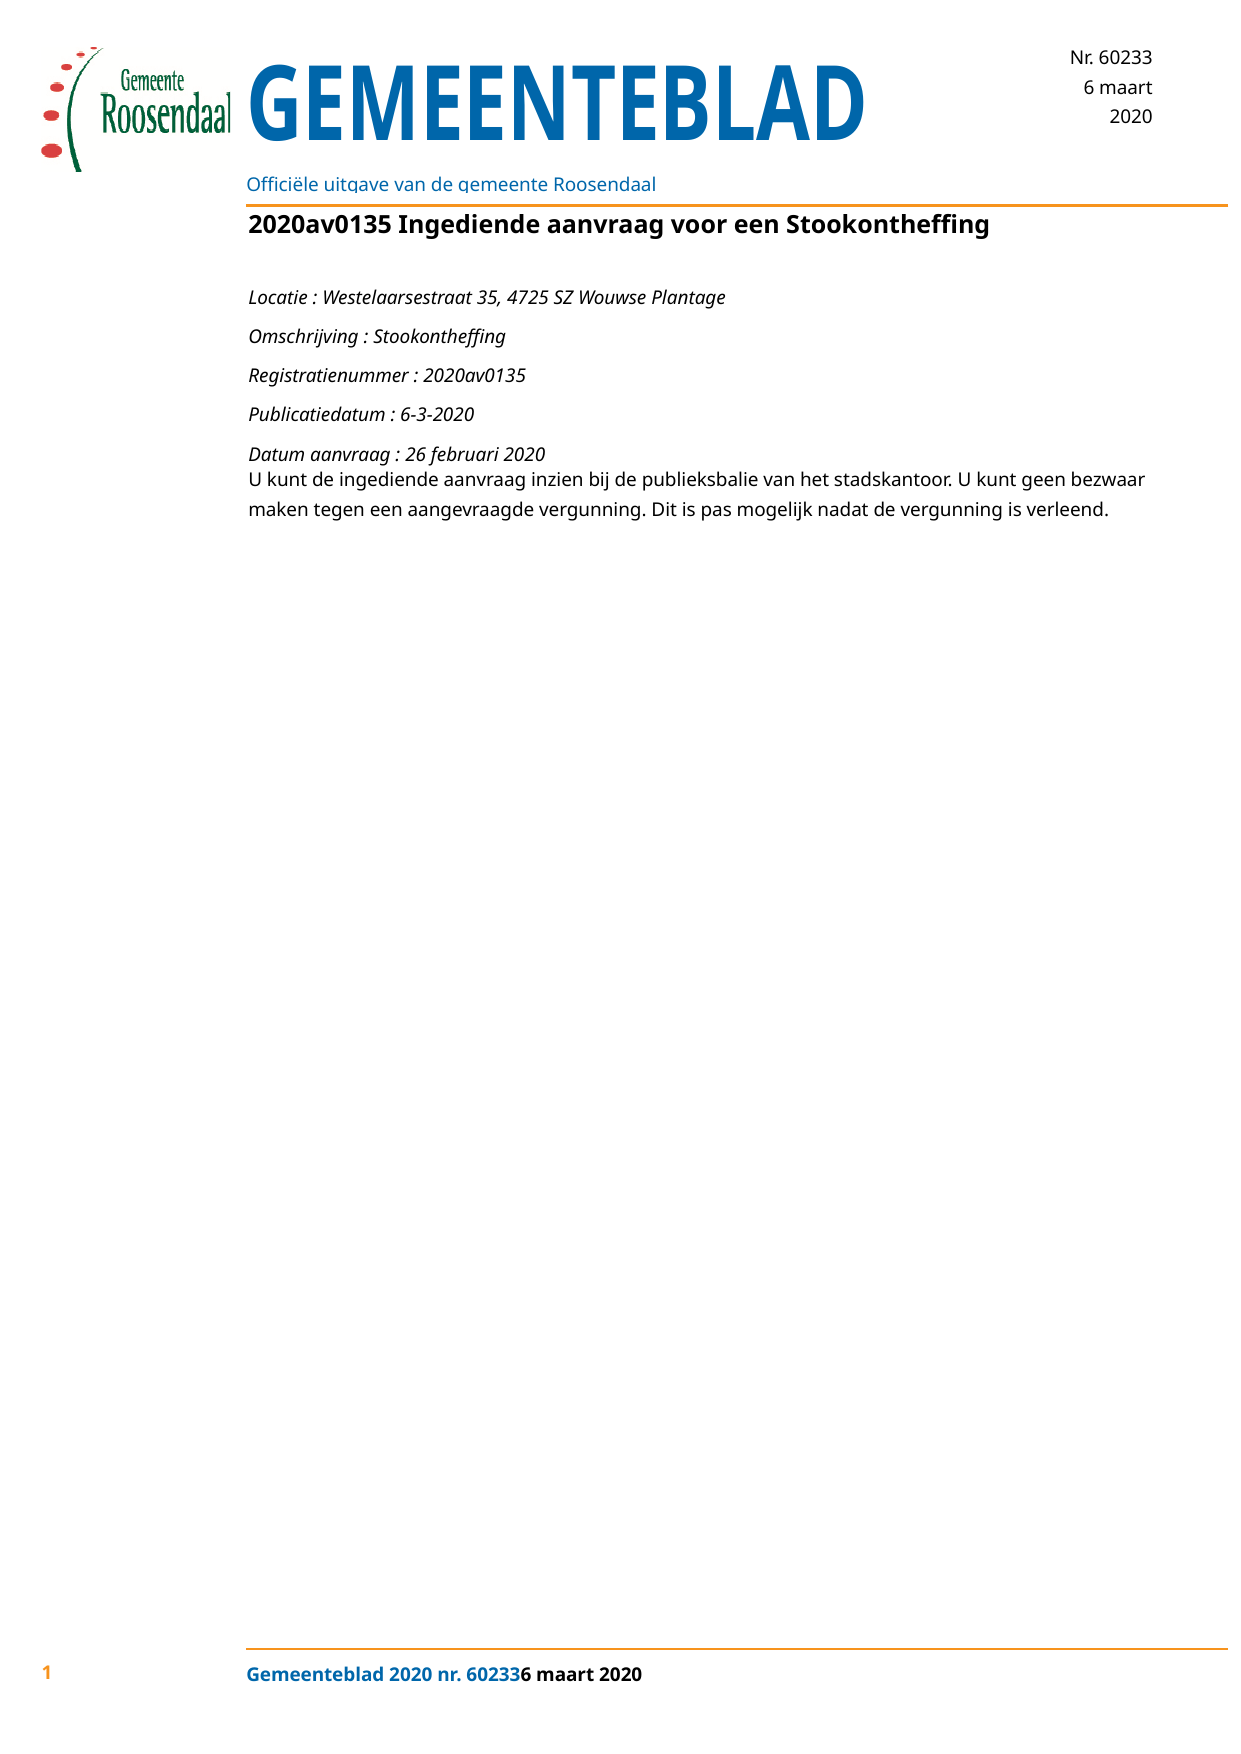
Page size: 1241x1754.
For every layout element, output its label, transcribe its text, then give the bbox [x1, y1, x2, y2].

text Datum aanvraag : 26 februari 2020 [248, 441, 1152, 467]
text Registratienummer : 2020av0135 [248, 362, 1152, 388]
text Omschrijving : Stookontheffing [248, 323, 1152, 349]
text U kunt de ingediende aanvraag inzien bij de publieksbalie van het stadskantoor. U kunt geen bezwaar maken tegen een aangevraagde vergunning. Dit is pas mogelijk nadat de vergunning is verleend. [248, 467, 1152, 522]
picture [41, 47, 231, 172]
text 2020av0135 Ingediende aanvraag voor een Stookontheffing [248, 207, 1152, 241]
text Publicatiedatum : 6-3-2020 [248, 402, 1152, 427]
text Locatie : Westelaarsestraat 35, 4725 SZ Wouwse Plantage [248, 284, 1152, 309]
